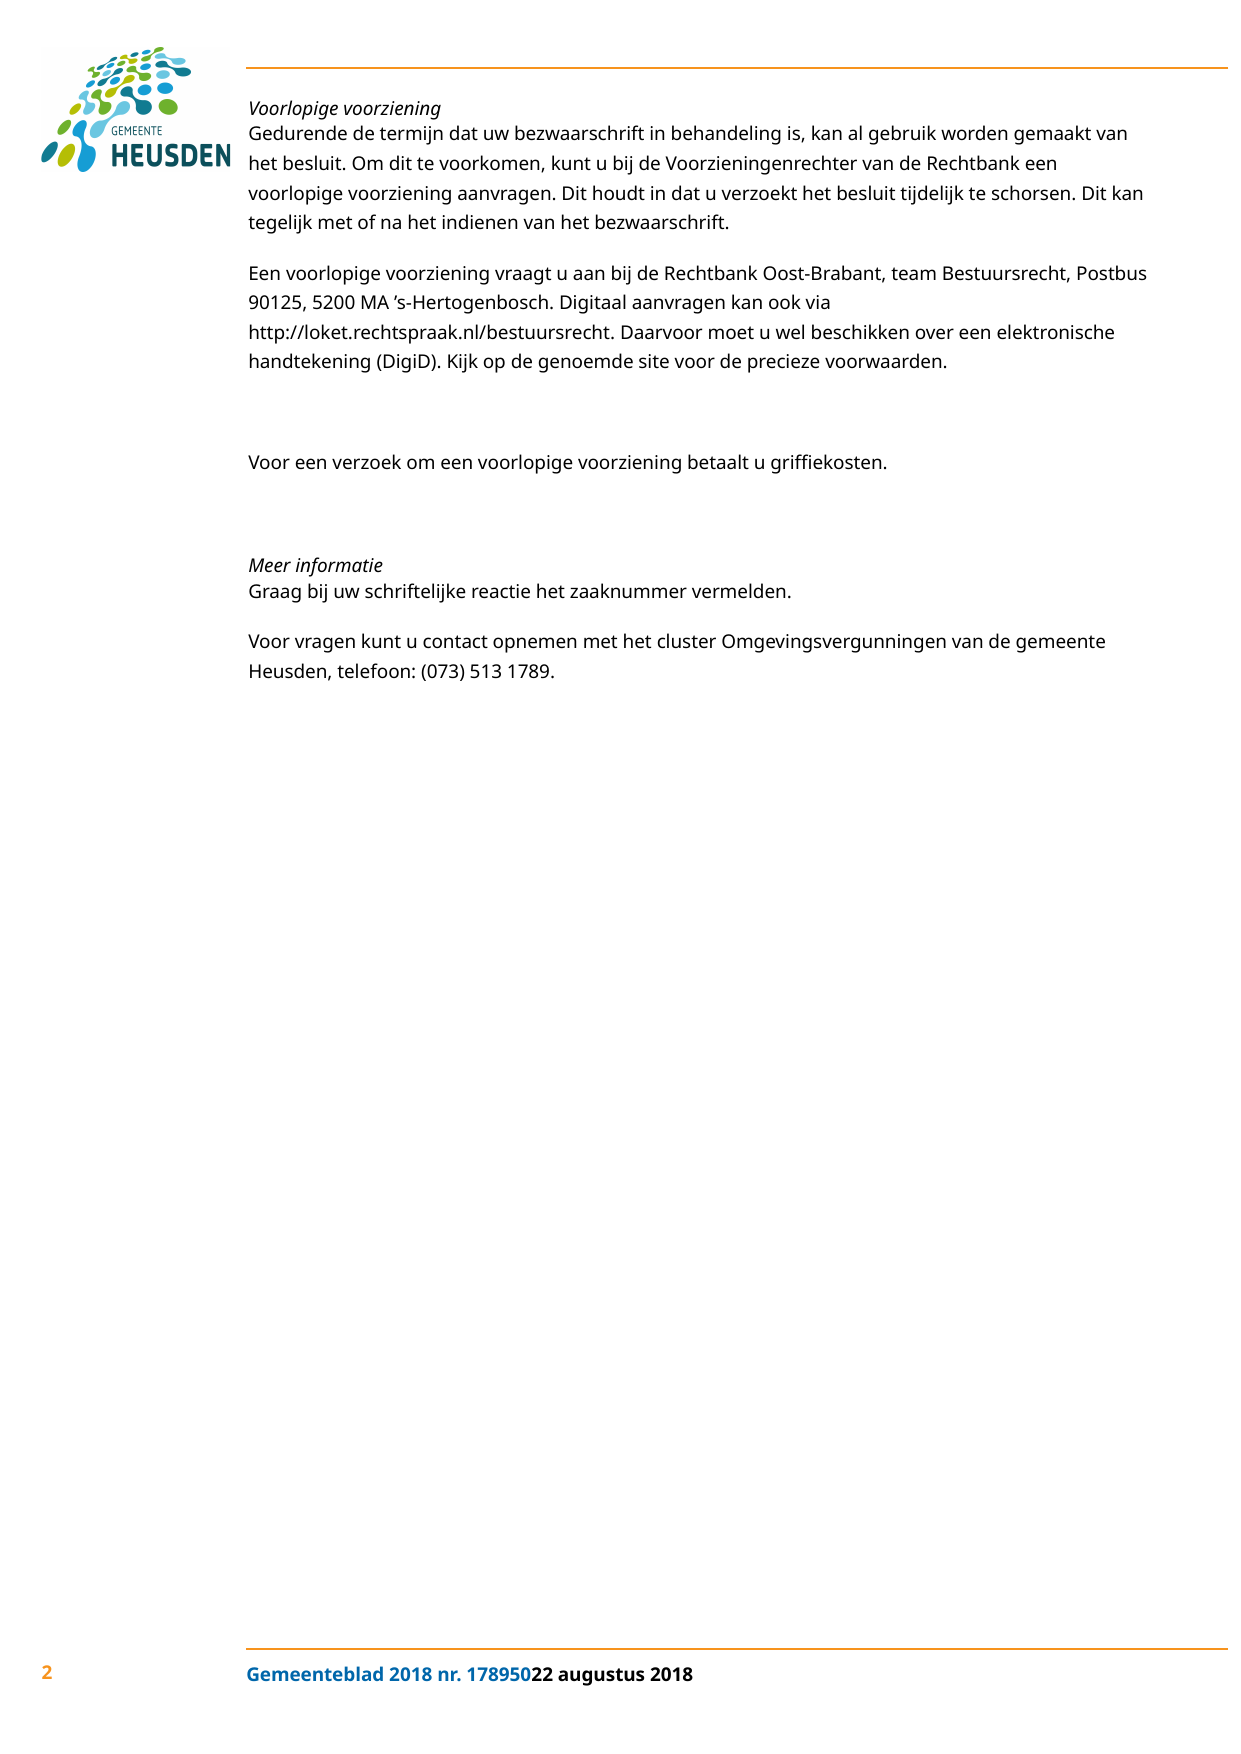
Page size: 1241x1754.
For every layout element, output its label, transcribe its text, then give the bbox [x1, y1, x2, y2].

text Een voorlopige voorziening vraagt u aan bij de Rechtbank Oost-Brabant, team Bestuursrecht, Postbus 90125, 5200 MA ’s-Hertogenbosch. Digitaal aanvragen kan ook via http://loket.rechtspraak.nl/bestuursrecht. Daarvoor moet u wel beschikken over een elektronische handtekening (DigiD). Kijk op de genoemde site voor de precieze voorwaarden. [248, 260, 1152, 374]
text Voorlopige voorziening [248, 95, 1152, 121]
text Gedurende de termijn dat uw bezwaarschrift in behandeling is, kan al gebruik worden gemaakt van het besluit. Om dit te voorkomen, kunt u bij de Voorzieningenrechter van de Rechtbank een voorlopige voorziening aanvragen. Dit houdt in dat u verzoekt het besluit tijdelijk te schorsen. Dit kan tegelijk met of na het indienen van het bezwaarschrift. [248, 121, 1152, 235]
text Voor vragen kunt u contact opnemen met het cluster Omgevingsvergunningen van de gemeente Heusden, telefoon: (073) 513 1789. [248, 629, 1152, 684]
text Graag bij uw schriftelijke reactie het zaaknummer vermelden. [248, 578, 1152, 604]
picture [41, 47, 231, 172]
text Voor een verzoek om een voorlopige voorziening betaalt u griffiekosten. [248, 449, 1152, 475]
text Meer informatie [248, 552, 1152, 578]
